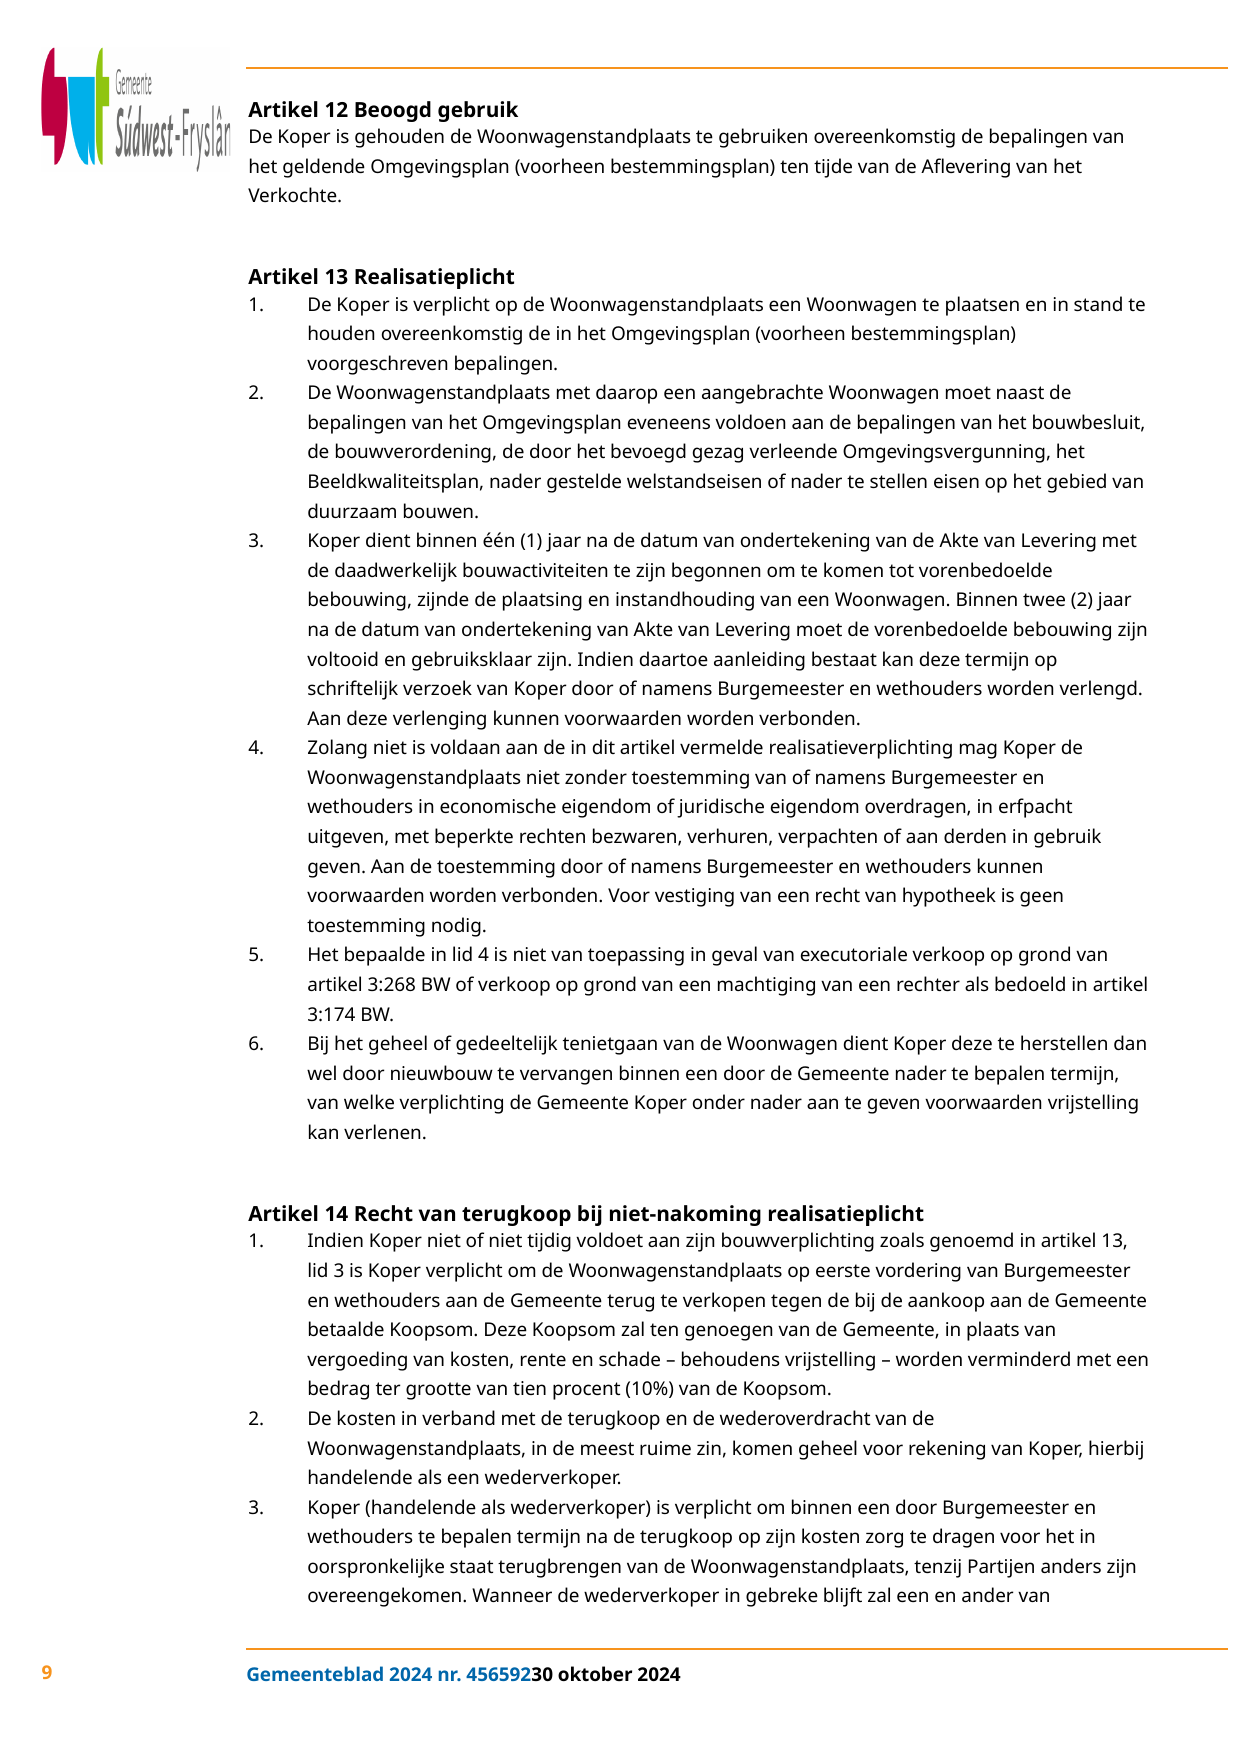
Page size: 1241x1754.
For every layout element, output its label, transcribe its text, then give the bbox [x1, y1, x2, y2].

text De Koper is gehouden de Woonwagenstandplaats te gebruiken overeenkomstig de bepalingen van het geldende Omgevingsplan (voorheen bestemmingsplan) ten tijde van de Aflevering van het Verkochte. [248, 123, 1152, 208]
list Indien Koper niet of niet tijdig voldoet aan zijn bouwverplichting zoals genoemd in artikel 13, lid 3 is Koper verplicht om de Woonwagenstandplaats op eerste vordering van Burgemeester en wethouders aan de Gemeente terug te verkopen tegen de bij de aankoop aan de Gemeente betaalde Koopsom. Deze Koopsom zal ten genoegen van de Gemeente, in plaats van vergoeding van kosten, rente en schade – behoudens vrijstelling – worden verminderd met een bedrag ter grootte van tien procent (10%) van de Koopsom. [248, 1228, 1152, 1401]
list Zolang niet is voldaan aan de in dit artikel vermelde realisatieverplichting mag Koper de Woonwagenstandplaats niet zonder toestemming van of namens Burgemeester en wethouders in economische eigendom of juridische eigendom overdragen, in erfpacht uitgeven, met beperkte rechten bezwaren, verhuren, verpachten of aan derden in gebruik geven. Aan de toestemming door of namens Burgemeester en wethouders kunnen voorwaarden worden verbonden. Voor vestiging van een recht van hypotheek is geen toestemming nodig. [248, 734, 1152, 938]
list De kosten in verband met de terugkoop en de wederoverdracht van de Woonwagenstandplaats, in de meest ruime zin, komen geheel voor rekening van Koper, hierbij handelende als een wederverkoper. [248, 1405, 1152, 1490]
list Koper (handelende als wederverkoper) is verplicht om binnen een door Burgemeester en wethouders te bepalen termijn na de terugkoop op zijn kosten zorg te dragen voor het in oorspronkelijke staat terugbrengen van de Woonwagenstandplaats, tenzij Partijen anders zijn overeengekomen. Wanneer de wederverkoper in gebreke blijft zal een en ander van [248, 1494, 1152, 1608]
list Bij het geheel of gedeeltelijk tenietgaan van de Woonwagen dient Koper deze te herstellen dan wel door nieuwbouw te vervangen binnen een door de Gemeente nader te bepalen termijn, van welke verplichting de Gemeente Koper onder nader aan te geven voorwaarden vrijstelling kan verlenen. [248, 1030, 1152, 1145]
list Het bepaalde in lid 4 is niet van toepassing in geval van executoriale verkoop op grond van artikel 3:268 BW of verkoop op grond van een machtiging van een rechter als bedoeld in artikel 3:174 BW. [248, 942, 1152, 1027]
text Artikel 12 Beoogd gebruik [248, 95, 1152, 123]
text Artikel 13 Realisatieplicht [248, 262, 1152, 291]
picture [41, 47, 231, 172]
text Artikel 14 Recht van terugkoop bij niet-nakoming realisatieplicht [248, 1199, 1152, 1228]
list Koper dient binnen één (1) jaar na de datum van ondertekening van de Akte van Levering met de daadwerkelijk bouwactiviteiten te zijn begonnen om te komen tot vorenbedoelde bebouwing, zijnde de plaatsing en instandhouding van een Woonwagen. Binnen twee (2) jaar na de datum van ondertekening van Akte van Levering moet de vorenbedoelde bebouwing zijn voltooid en gebruiksklaar zijn. Indien daartoe aanleiding bestaat kan deze termijn op schriftelijk verzoek van Koper door of namens Burgemeester en wethouders worden verlengd. Aan deze verlenging kunnen voorwaarden worden verbonden. [248, 527, 1152, 731]
list De Woonwagenstandplaats met daarop een aangebrachte Woonwagen moet naast de bepalingen van het Omgevingsplan eveneens voldoen aan de bepalingen van het bouwbesluit, de bouwverordening, de door het bevoegd gezag verleende Omgevingsvergunning, het Beeldkwaliteitsplan, nader gestelde welstandseisen of nader te stellen eisen op het gebied van duurzaam bouwen. [248, 379, 1152, 524]
list De Koper is verplicht op de Woonwagenstandplaats een Woonwagen te plaatsen en in stand te houden overeenkomstig de in het Omgevingsplan (voorheen bestemmingsplan) voorgeschreven bepalingen. [248, 291, 1152, 376]
